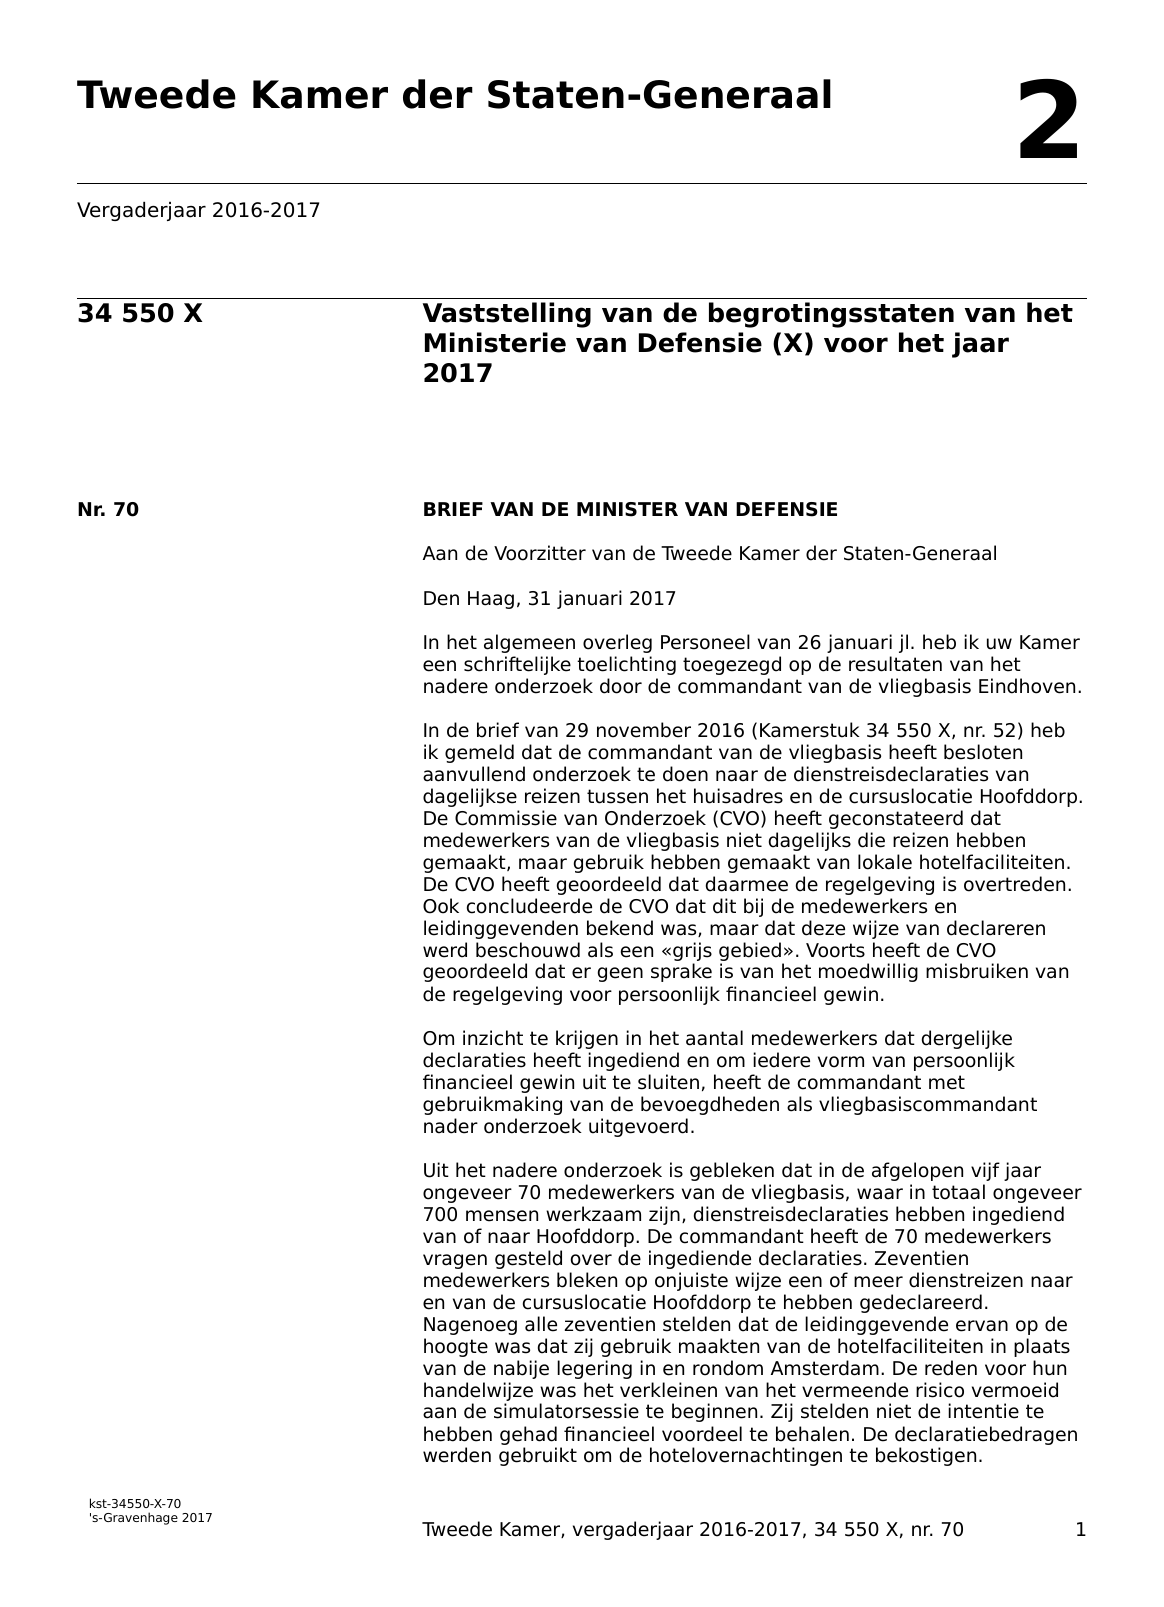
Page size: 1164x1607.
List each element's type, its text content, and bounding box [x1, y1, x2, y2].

text 's-Gravenhage 2017 [88, 1511, 323, 1525]
text Om inzicht te krijgen in het aantal medewerkers dat dergelijke declaraties heeft ingediend en om iedere vorm van persoonlijk financieel gewin uit te sluiten, heeft de commandant met gebruikmaking van de bevoegdheden als vliegbasiscommandant nader onderzoek uitgevoerd. [422, 1028, 1087, 1137]
table_cell Vergaderjaar 2016-2017 [77, 184, 1087, 298]
text Aan de Voorzitter van de Tweede Kamer der Staten-Generaal [422, 543, 1087, 565]
text kst-34550-X-70 [88, 1497, 323, 1511]
text Den Haag, 31 januari 2017 [422, 587, 1087, 609]
table_header Tweede Kamer der Staten-Generaal [77, 59, 886, 183]
text In de brief van 29 november 2016 (Kamerstuk 34 550 X, nr. 52) heb ik gemeld dat de commandant van de vliegbasis heeft besloten aanvullend onderzoek te doen naar de dienstreisdeclaraties van dagelijkse reizen tussen het huisadres en de cursuslocatie Hoofddorp. De Commissie van Onderzoek (CVO) heeft geconstateerd dat medewerkers van de vliegbasis niet dagelijks die reizen hebben gemaakt, maar gebruik hebben gemaakt van lokale hotelfaciliteiten. De CVO heeft geoordeeld dat daarmee de regelgeving is overtreden. Ook concludeerde de CVO dat dit bij de medewerkers en leidinggevenden bekend was, maar dat deze wijze van declareren werd beschouwd als een «grijs gebied». Voorts heeft de CVO geoordeeld dat er geen sprake is van het moedwillig misbruiken van de regelgeving voor persoonlijk financieel gewin. [422, 720, 1087, 1005]
subtitle Nr. 70 BRIEF VAN DE MINISTER VAN DEFENSIE [77, 499, 1087, 521]
table_header 2 [886, 59, 1087, 183]
text Uit het nadere onderzoek is gebleken dat in de afgelopen vijf jaar ongeveer 70 medewerkers van de vliegbasis, waar in totaal ongeveer 700 mensen werkzaam zijn, dienstreisdeclaraties hebben ingediend van of naar Hoofddorp. De commandant heeft de 70 medewerkers vragen gesteld over de ingediende declaraties. Zeventien medewerkers bleken op onjuiste wijze een of meer dienstreizen naar en van de cursuslocatie Hoofddorp te hebben gedeclareerd. Nagenoeg alle zeventien stelden dat de leidinggevende ervan op de hoogte was dat zij gebruik maakten van de hotelfaciliteiten in plaats van de nabije legering in en rondom Amsterdam. De reden voor hun handelwijze was het verkleinen van het vermeende risico vermoeid aan de simulatorsessie te beginnen. Zij stelden niet de intentie te hebben gehad financieel voordeel te behalen. De declaratiebedragen werden gebruikt om de hotelovernachtingen te bekostigen. [422, 1160, 1087, 1467]
text In het algemeen overleg Personeel van 26 januari jl. heb ik uw Kamer een schriftelijke toelichting toegezegd op de resultaten van het nadere onderzoek door de commandant van de vliegbasis Eindhoven. [422, 632, 1087, 697]
subtitle 34 550 X Vaststelling van de begrotingsstaten van het Ministerie van Defensie (X) voor het jaar 2017 [77, 299, 1087, 388]
